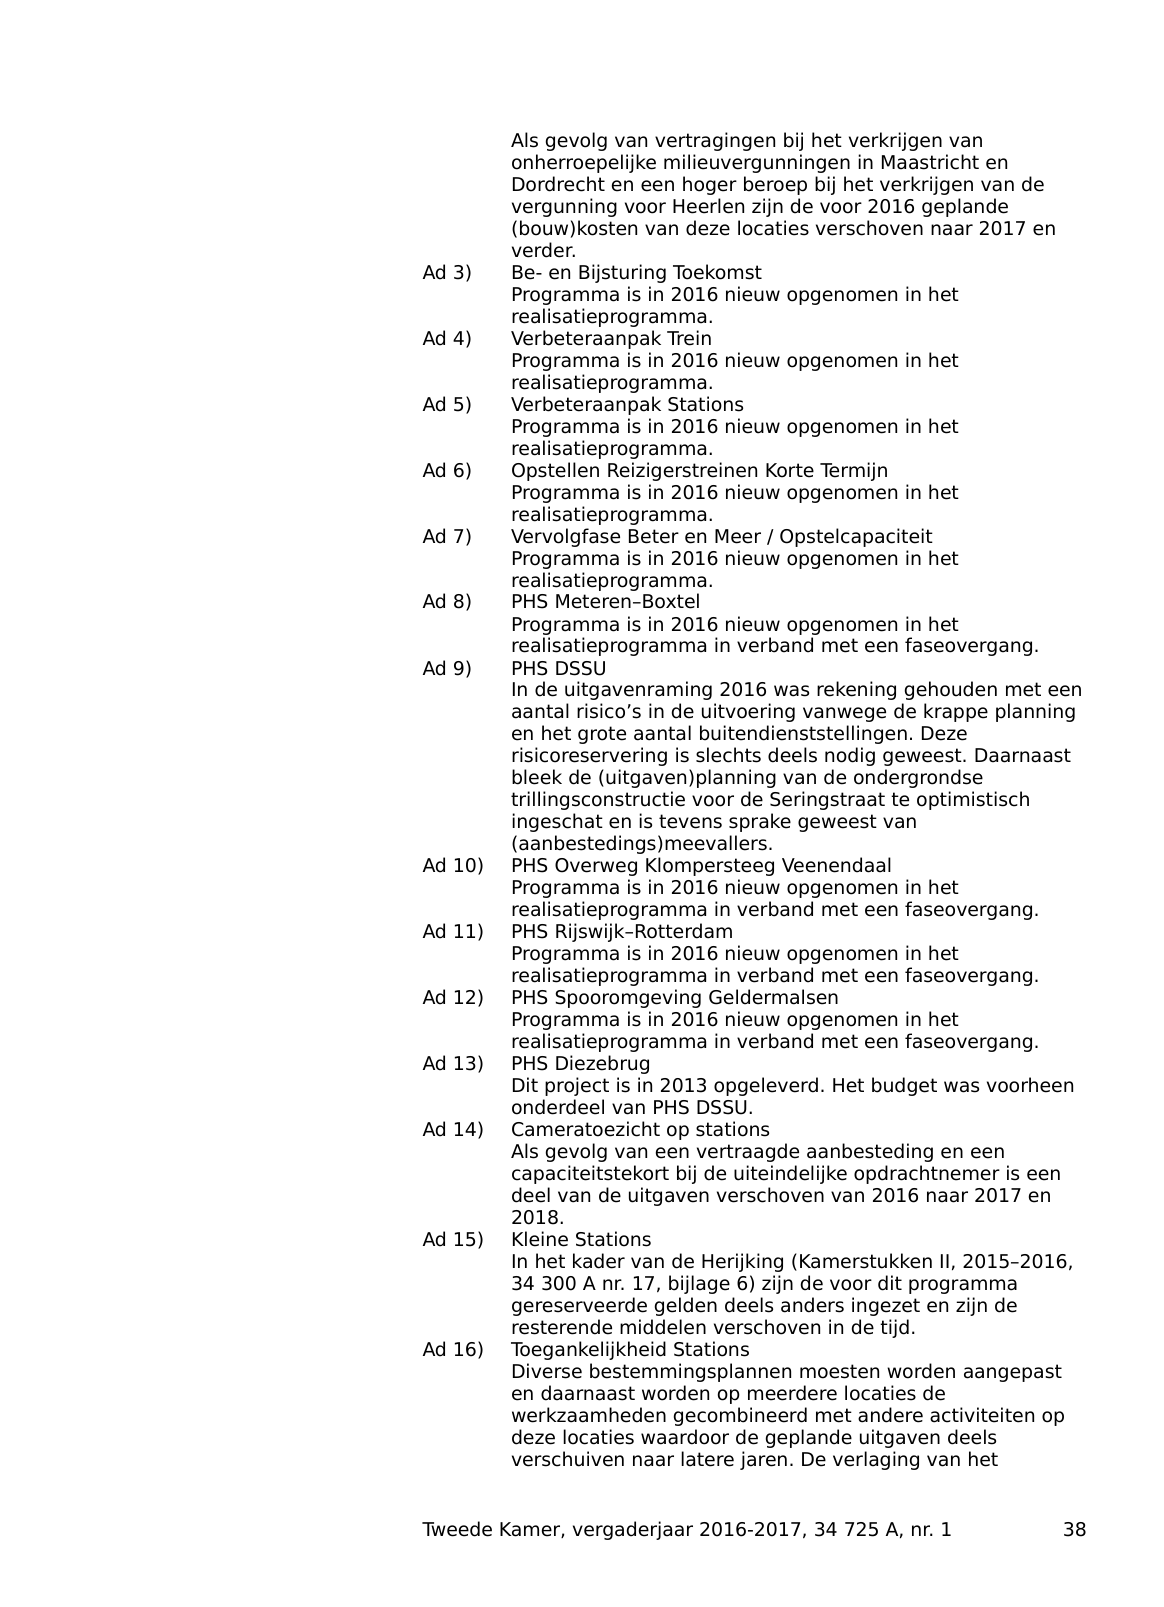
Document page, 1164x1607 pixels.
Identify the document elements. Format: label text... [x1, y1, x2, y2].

text Ad 3) Be- en Bijsturing Toekomst [422, 262, 1087, 284]
text Programma is in 2016 nieuw opgenomen in het realisatieprogramma in verband met een faseovergang. [511, 613, 1087, 657]
text Ad 8) PHS Meteren–Boxtel [422, 591, 1087, 613]
text Ad 6) Opstellen Reizigerstreinen Korte Termijn [422, 459, 1087, 482]
text Programma is in 2016 nieuw opgenomen in het realisatieprogramma. [511, 416, 1087, 459]
text Ad 4) Verbeteraanpak Trein [422, 328, 1087, 350]
text In het kader van de Herijking (Kamerstukken II, 2015–2016, 34 300 A nr. 17, bijlage 6) zijn de voor dit programma gereserveerde gelden deels anders ingezet en zijn de resterende middelen verschoven in de tijd. [511, 1251, 1087, 1339]
text Ad 12) PHS Spooromgeving Geldermalsen [422, 987, 1087, 1009]
text Ad 9) PHS DSSU [422, 657, 1087, 679]
text Ad 11) PHS Rijswijk–Rotterdam [422, 921, 1087, 943]
text Programma is in 2016 nieuw opgenomen in het realisatieprogramma in verband met een faseovergang. [511, 877, 1087, 921]
text Ad 14) Cameratoezicht op stations [422, 1119, 1087, 1141]
text Als gevolg van vertragingen bij het verkrijgen van onherroepelijke milieuvergunningen in Maastricht en Dordrecht en een hoger beroep bij het verkrijgen van de vergunning voor Heerlen zijn de voor 2016 geplande (bouw)kosten van deze locaties verschoven naar 2017 en verder. [511, 130, 1087, 262]
text Ad 15) Kleine Stations [422, 1229, 1087, 1251]
text Ad 10) PHS Overweg Klompersteeg Veenendaal [422, 855, 1087, 877]
text Programma is in 2016 nieuw opgenomen in het realisatieprogramma. [511, 482, 1087, 526]
text Ad 16) Toegankelijkheid Stations [422, 1339, 1087, 1361]
text Dit project is in 2013 opgeleverd. Het budget was voorheen onderdeel van PHS DSSU. [511, 1075, 1087, 1119]
text Ad 5) Verbeteraanpak Stations [422, 394, 1087, 416]
text Ad 7) Vervolgfase Beter en Meer / Opstelcapaciteit [422, 526, 1087, 547]
text Als gevolg van een vertraagde aanbesteding en een capaciteitstekort bij de uiteindelijke opdrachtnemer is een deel van de uitgaven verschoven van 2016 naar 2017 en 2018. [511, 1141, 1087, 1229]
text Programma is in 2016 nieuw opgenomen in het realisatieprogramma. [511, 284, 1087, 328]
text Programma is in 2016 nieuw opgenomen in het realisatieprogramma. [511, 350, 1087, 394]
text Ad 13) PHS Diezebrug [422, 1053, 1087, 1075]
text In de uitgavenraming 2016 was rekening gehouden met een aantal risico’s in de uitvoering vanwege de krappe planning en het grote aantal buitendienststellingen. Deze risicoreservering is slechts deels nodig geweest. Daarnaast bleek de (uitgaven)planning van de ondergrondse trillingsconstructie voor de Seringstraat te optimistisch ingeschat en is tevens sprake geweest van (aanbestedings)meevallers. [511, 679, 1087, 855]
text Diverse bestemmingsplannen moesten worden aangepast en daarnaast worden op meerdere locaties de werkzaamheden gecombineerd met andere activiteiten op deze locaties waardoor de geplande uitgaven deels verschuiven naar latere jaren. De verlaging van het [511, 1361, 1087, 1471]
text Programma is in 2016 nieuw opgenomen in het realisatieprogramma in verband met een faseovergang. [511, 943, 1087, 987]
text Programma is in 2016 nieuw opgenomen in het realisatieprogramma in verband met een faseovergang. [511, 1009, 1087, 1053]
text Programma is in 2016 nieuw opgenomen in het realisatieprogramma. [511, 547, 1087, 591]
